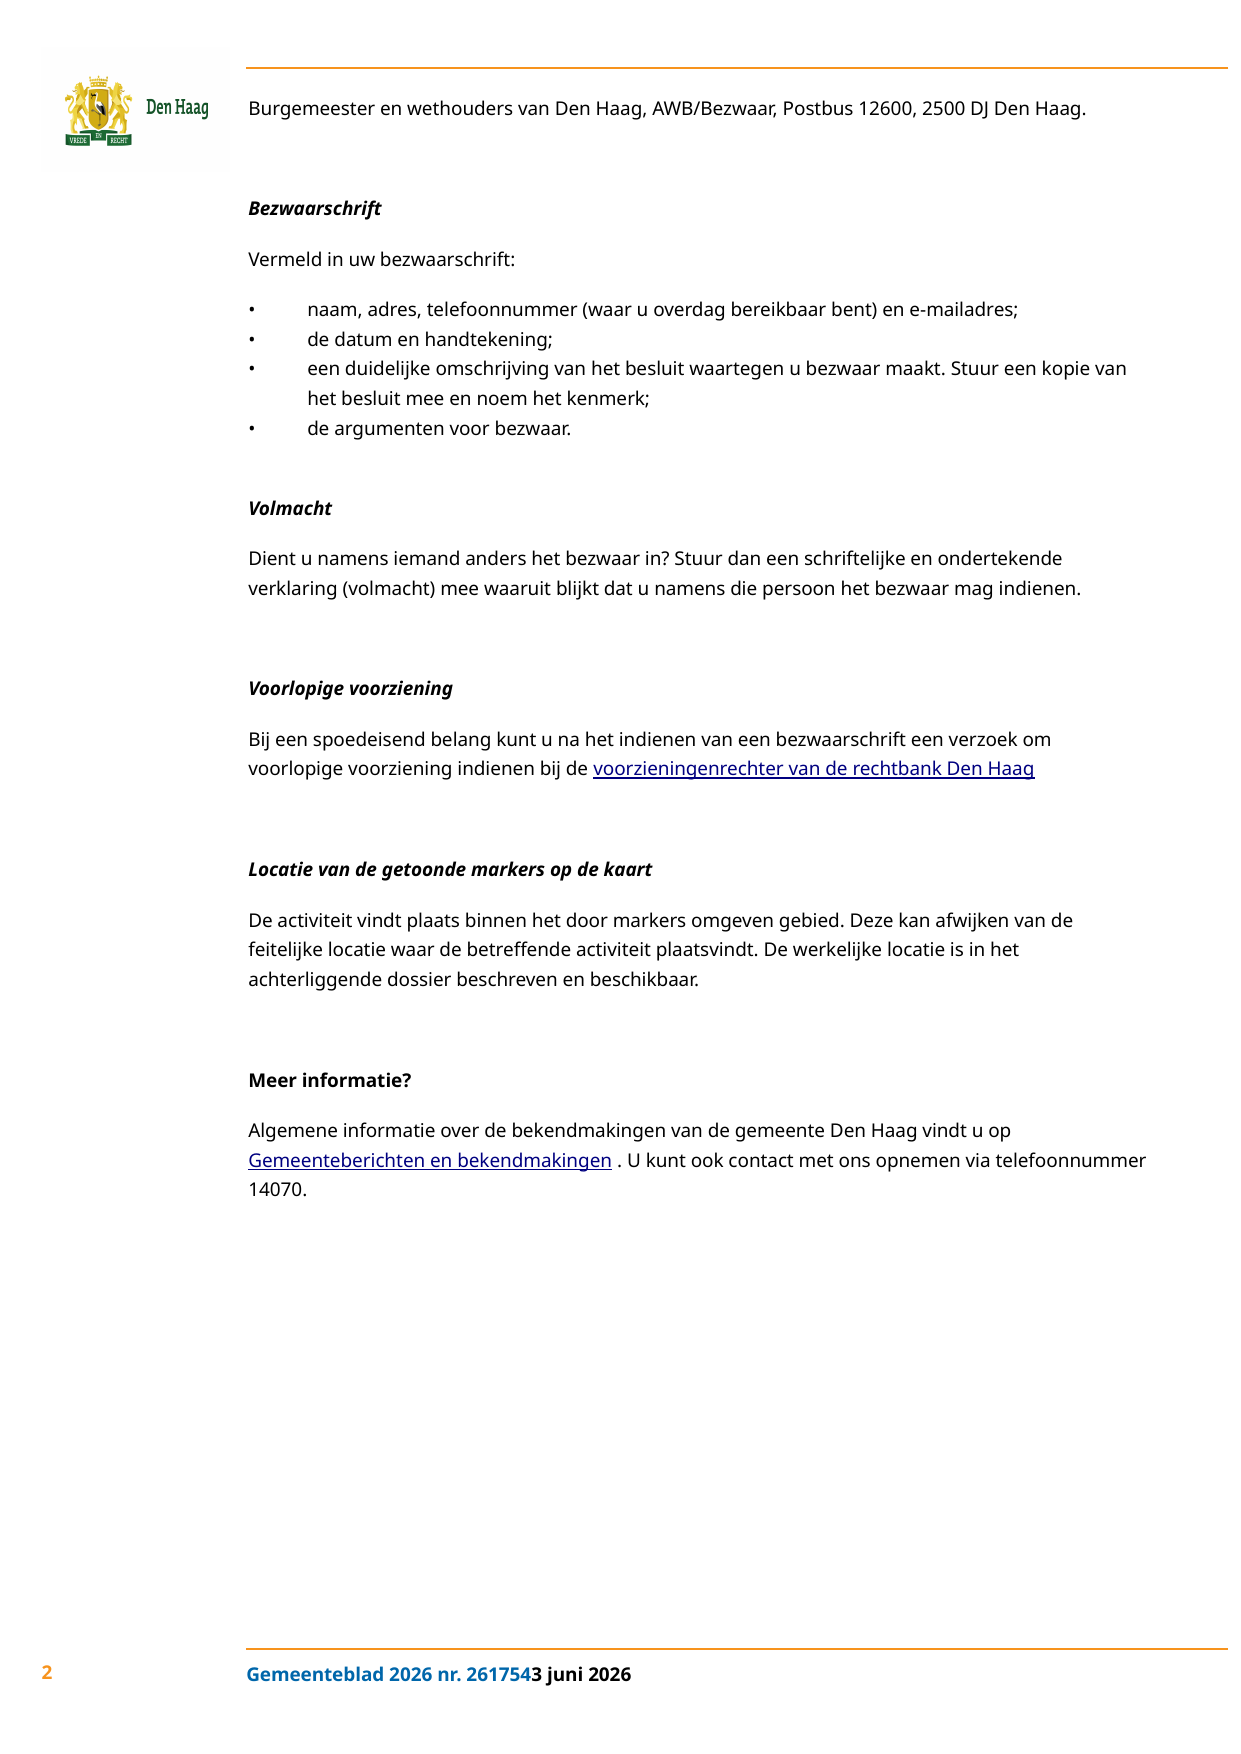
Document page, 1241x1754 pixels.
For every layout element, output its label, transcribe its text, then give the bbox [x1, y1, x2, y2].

text Bij een spoedeisend belang kunt u na het indienen van een bezwaarschrift een verzoek om voorlopige voorziening indienen bij de voorzieningenrechter van de rechtbank Den Haag [248, 726, 1152, 781]
list de argumenten voor bezwaar. [248, 415, 1152, 441]
picture [41, 47, 231, 172]
text De activiteit vindt plaats binnen het door markers omgeven gebied. Deze kan afwijken van de feitelijke locatie waar de betreffende activiteit plaatsvindt. De werkelijke locatie is in het achterliggende dossier beschreven en beschikbaar. [248, 907, 1152, 992]
text Voorlopige voorziening [248, 676, 1152, 701]
text Vermeld in uw bezwaarschrift: [248, 246, 1152, 272]
text Burgemeester en wethouders van Den Haag, AWB/Bezwaar, Postbus 12600, 2500 DJ Den Haag. [248, 95, 1152, 121]
text Volmacht [248, 495, 1152, 521]
text Meer informatie? [248, 1067, 1152, 1093]
text Algemene informatie over de bekendmakingen van de gemeente Den Haag vindt u op Gemeenteberichten en bekendmakingen . U kunt ook contact met ons opnemen via telefoonnummer 14070. [248, 1117, 1152, 1202]
list de datum en handtekening; [248, 326, 1152, 352]
text Dient u namens iemand anders het bezwaar in? Stuur dan een schriftelijke en ondertekende verklaring (volmacht) mee waaruit blijkt dat u namens die persoon het bezwaar mag indienen. [248, 545, 1152, 601]
text Bezwaarschrift [248, 196, 1152, 221]
text Locatie van de getoonde markers op de kaart [248, 856, 1152, 882]
list een duidelijke omschrijving van het besluit waartegen u bezwaar maakt. Stuur een kopie van het besluit mee en noem het kenmerk; [248, 356, 1152, 411]
list naam, adres, telefoonnummer (waar u overdag bereikbaar bent) en e-mailadres; [248, 296, 1152, 322]
